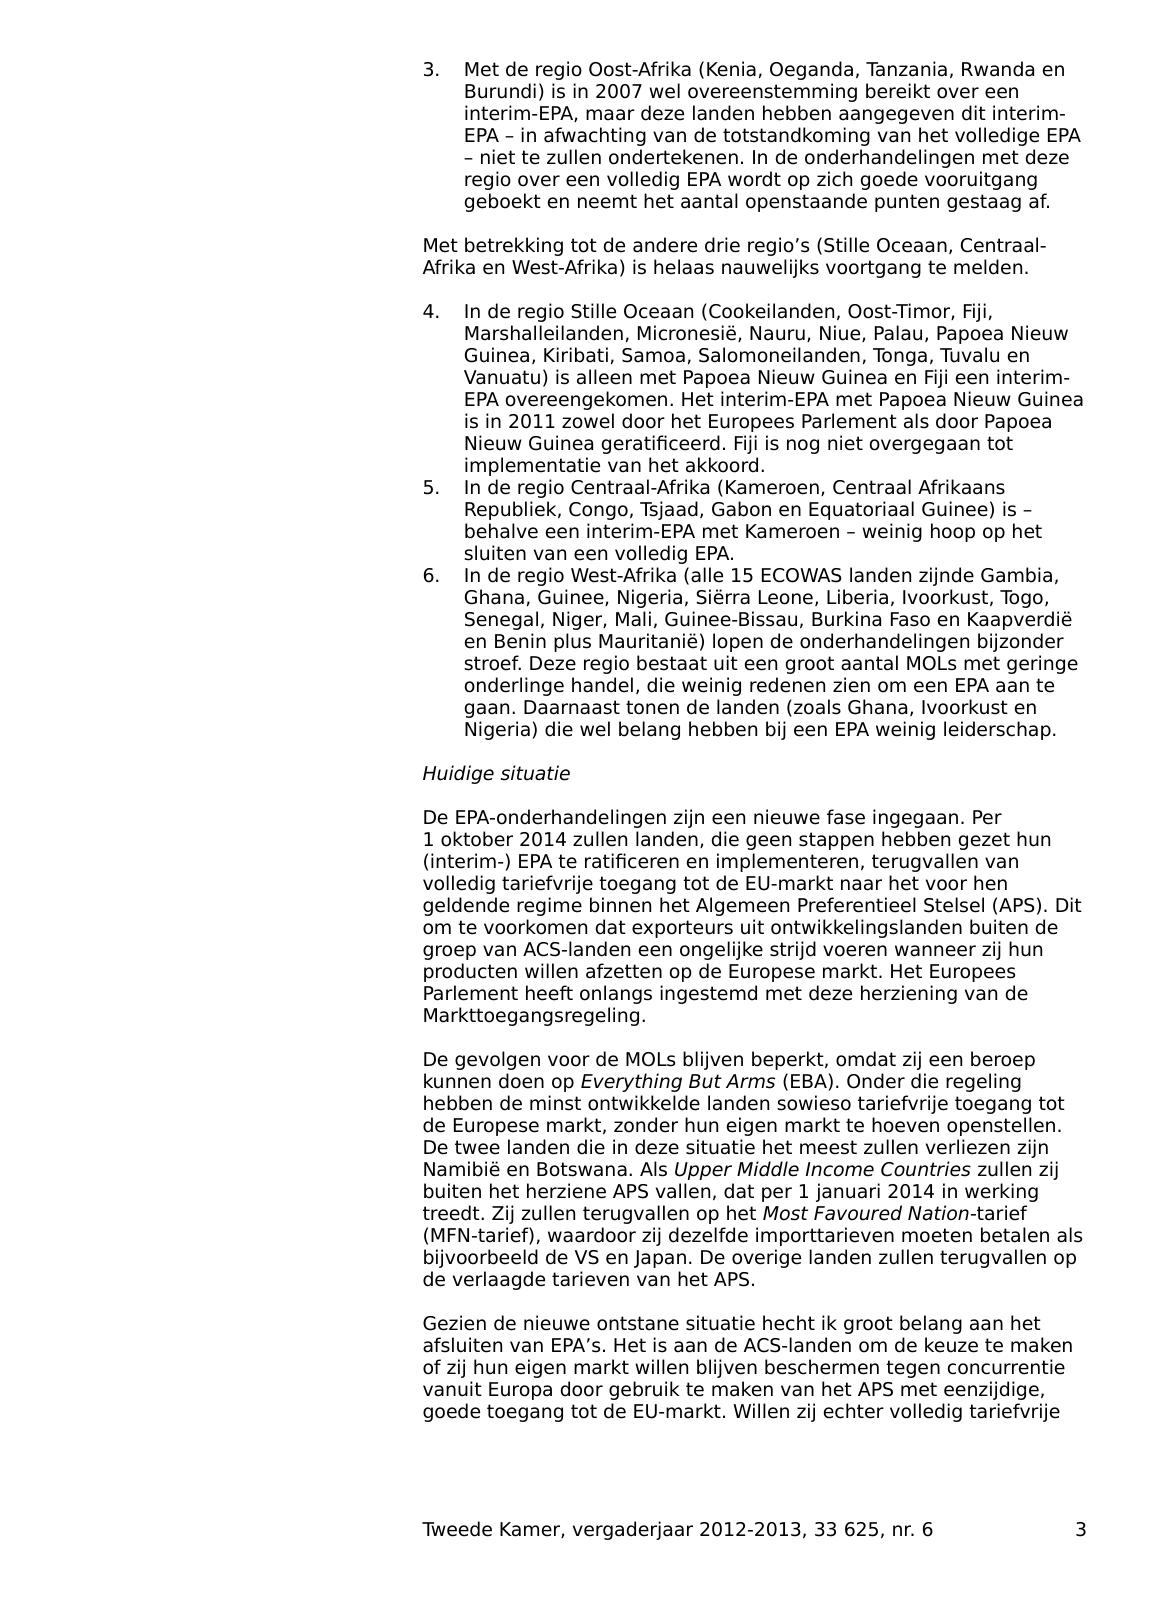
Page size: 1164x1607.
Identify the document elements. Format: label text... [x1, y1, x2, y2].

text 5. In de regio Centraal-Afrika (Kameroen, Centraal Afrikaans Republiek, Congo, Tsjaad, Gabon en Equatoriaal Guinee) is – behalve een interim-EPA met Kameroen – weinig hoop op het sluiten van een volledig EPA. [422, 477, 1087, 565]
text 6. In de regio West-Afrika (alle 15 ECOWAS landen zijnde Gambia, Ghana, Guinee, Nigeria, Siërra Leone, Liberia, Ivoorkust, Togo, Senegal, Niger, Mali, Guinee-Bissau, Burkina Faso en Kaapverdië en Benin plus Mauritanië) lopen de onderhandelingen bijzonder stroef. Deze regio bestaat uit een groot aantal MOLs met geringe onderlinge handel, die weinig redenen zien om een EPA aan te gaan. Daarnaast tonen de landen (zoals Ghana, Ivoorkust en Nigeria) die wel belang hebben bij een EPA weinig leiderschap. [422, 565, 1087, 741]
text De EPA-onderhandelingen zijn een nieuwe fase ingegaan. Per 1 oktober 2014 zullen landen, die geen stappen hebben gezet hun (interim-) EPA te ratificeren en implementeren, terugvallen van volledig tariefvrije toegang tot de EU-markt naar het voor hen geldende regime binnen het Algemeen Preferentieel Stelsel (APS). Dit om te voorkomen dat exporteurs uit ontwikkelingslanden buiten de groep van ACS-landen een ongelijke strijd voeren wanneer zij hun producten willen afzetten op de Europese markt. Het Europees Parlement heeft onlangs ingestemd met deze herziening van de Markttoegangsregeling. [422, 807, 1087, 1027]
text Met betrekking tot de andere drie regio’s (Stille Oceaan, Centraal-Afrika en West-Afrika) is helaas nauwelijks voortgang te melden. [422, 235, 1087, 279]
text 4. In de regio Stille Oceaan (Cookeilanden, Oost-Timor, Fiji, Marshalleilanden, Micronesië, Nauru, Niue, Palau, Papoea Nieuw Guinea, Kiribati, Samoa, Salomoneilanden, Tonga, Tuvalu en Vanuatu) is alleen met Papoea Nieuw Guinea en Fiji een interim-EPA overeengekomen. Het interim-EPA met Papoea Nieuw Guinea is in 2011 zowel door het Europees Parlement als door Papoea Nieuw Guinea geratificeerd. Fiji is nog niet overgegaan tot implementatie van het akkoord. [422, 301, 1087, 477]
text 3. Met de regio Oost-Afrika (Kenia, Oeganda, Tanzania, Rwanda en Burundi) is in 2007 wel overeenstemming bereikt over een interim-EPA, maar deze landen hebben aangegeven dit interim-EPA – in afwachting van de totstandkoming van het volledige EPA – niet te zullen ondertekenen. In de onderhandelingen met deze regio over een volledig EPA wordt op zich goede vooruitgang geboekt en neemt het aantal openstaande punten gestaag af. [422, 59, 1087, 213]
subtitle Huidige situatie [422, 763, 1087, 785]
text De gevolgen voor de MOLs blijven beperkt, omdat zij een beroep kunnen doen op Everything But Arms (EBA). Onder die regeling hebben de minst ontwikkelde landen sowieso tariefvrije toegang tot de Europese markt, zonder hun eigen markt te hoeven openstellen. De twee landen die in deze situatie het meest zullen verliezen zijn Namibië en Botswana. Als Upper Middle Income Countries zullen zij buiten het herziene APS vallen, dat per 1 januari 2014 in werking treedt. Zij zullen terugvallen op het Most Favoured Nation-tarief (MFN-tarief), waardoor zij dezelfde importtarieven moeten betalen als bijvoorbeeld de VS en Japan. De overige landen zullen terugvallen op de verlaagde tarieven van het APS. [422, 1049, 1087, 1291]
text Gezien de nieuwe ontstane situatie hecht ik groot belang aan het afsluiten van EPA’s. Het is aan de ACS-landen om de keuze te maken of zij hun eigen markt willen blijven beschermen tegen concurrentie vanuit Europa door gebruik te maken van het APS met eenzijdige, goede toegang tot de EU-markt. Willen zij echter volledig tariefvrije [422, 1313, 1087, 1423]
